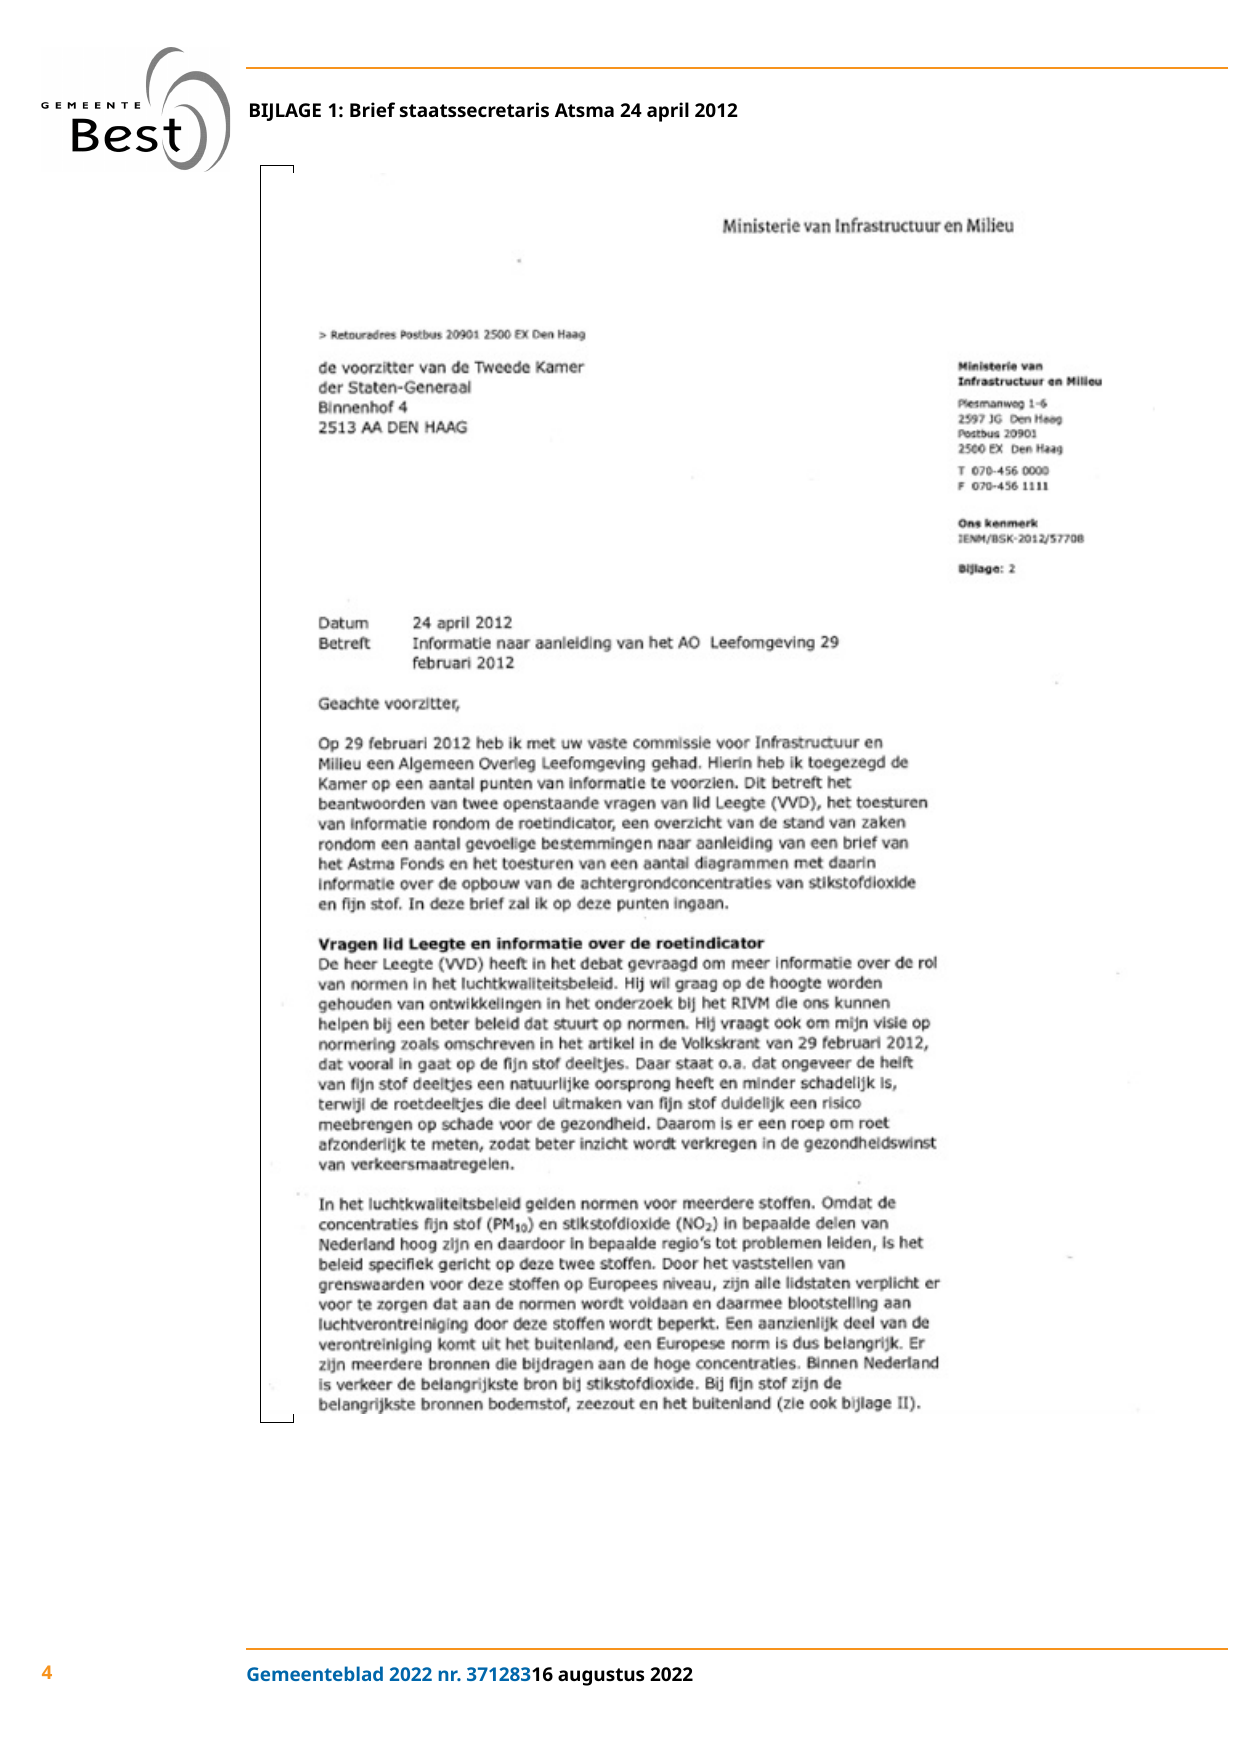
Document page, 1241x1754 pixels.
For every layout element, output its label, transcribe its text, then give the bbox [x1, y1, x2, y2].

picture [41, 47, 231, 172]
picture [268, 173, 1155, 1414]
text BIJLAGE 1: Brief staatssecretaris Atsma 24 april 2012 [248, 95, 1152, 123]
